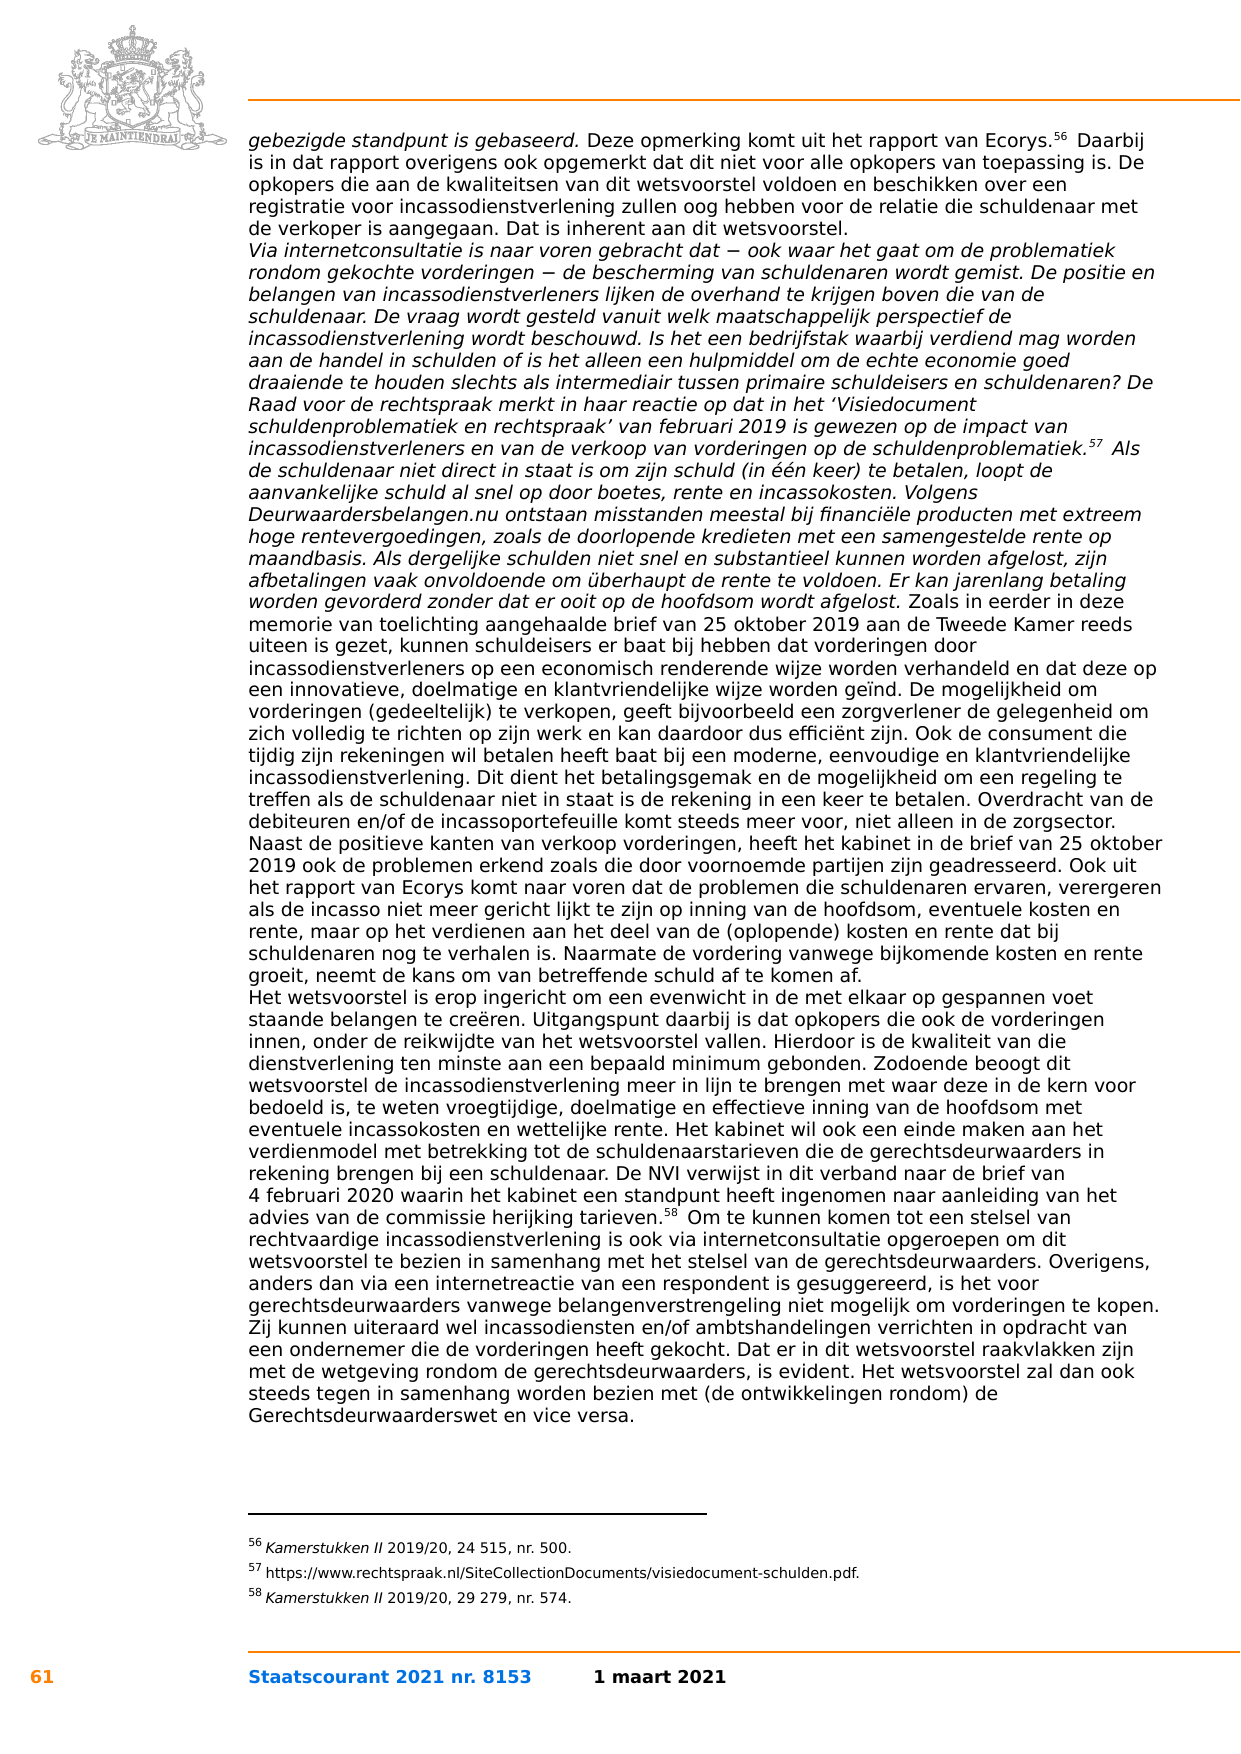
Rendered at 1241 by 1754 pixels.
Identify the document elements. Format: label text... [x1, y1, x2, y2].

text Via internetconsultatie is naar voren gebracht dat − ook waar het gaat om de problematiek rondom gekochte vorderingen − de bescherming van schuldenaren wordt gemist. De positie en belangen van incassodienstverleners lijken de overhand te krijgen boven die van de schuldenaar. De vraag wordt gesteld vanuit welk maatschappelijk perspectief de incassodienstverlening wordt beschouwd. Is het een bedrijfstak waarbij verdiend mag worden aan de handel in schulden of is het alleen een hulpmiddel om de echte economie goed draaiende te houden slechts als intermediair tussen primaire schuldeisers en schuldenaren? De Raad voor de rechtspraak merkt in haar reactie op dat in het ‘Visiedocument schuldenproblematiek en rechtspraak’ van februari 2019 is gewezen op de impact van incassodienstverleners en van de verkoop van vorderingen op de schuldenproblematiek. Als de schuldenaar niet direct in staat is om zijn schuld (in één keer) te betalen, loopt de aanvankelijke schuld al snel op door boetes, rente en incassokosten. Volgens Deurwaardersbelangen.nu ontstaan misstanden meestal bij financiële producten met extreem hoge rentevergoedingen, zoals de doorlopende kredieten met een samengestelde rente op maandbasis. Als dergelijke schulden niet snel en substantieel kunnen worden afgelost, zijn afbetalingen vaak onvoldoende om überhaupt de rente te voldoen. Er kan jarenlang betaling worden gevorderd zonder dat er ooit op de hoofdsom wordt afgelost. Zoals in eerder in deze memorie van toelichting aangehaalde brief van 25 oktober 2019 aan de Tweede Kamer reeds uiteen is gezet, kunnen schuldeisers er baat bij hebben dat vorderingen door incassodienstverleners op een economisch renderende wijze worden verhandeld en dat deze op een innovatieve, doelmatige en klantvriendelijke wijze worden geïnd. De mogelijkheid om vorderingen (gedeeltelijk) te verkopen, geeft bijvoorbeeld een zorgverlener de gelegenheid om zich volledig te richten op zijn werk en kan daardoor dus efficiënt zijn. Ook de consument die tijdig zijn rekeningen wil betalen heeft baat bij een moderne, eenvoudige en klantvriendelijke incassodienstverlening. Dit dient het betalingsgemak en de mogelijkheid om een regeling te treffen als de schuldenaar niet in staat is de rekening in een keer te betalen. Overdracht van de debiteuren en/of de incassoportefeuille komt steeds meer voor, niet alleen in de zorgsector. Naast de positieve kanten van verkoop vorderingen, heeft het kabinet in de brief van 25 oktober 2019 ook de problemen erkend zoals die door voornoemde partijen zijn geadresseerd. Ook uit het rapport van Ecorys komt naar voren dat de problemen die schuldenaren ervaren, verergeren als de incasso niet meer gericht lijkt te zijn op inning van de hoofdsom, eventuele kosten en rente, maar op het verdienen aan het deel van de (oplopende) kosten en rente dat bij schuldenaren nog te verhalen is. Naarmate de vordering vanwege bijkomende kosten en rente groeit, neemt de kans om van betreffende schuld af te komen af. [248, 240, 1163, 987]
text Het wetsvoorstel is erop ingericht om een evenwicht in de met elkaar op gespannen voet staande belangen te creëren. Uitgangspunt daarbij is dat opkopers die ook de vorderingen innen, onder de reikwijdte van het wetsvoorstel vallen. Hierdoor is de kwaliteit van die dienstverlening ten minste aan een bepaald minimum gebonden. Zodoende beoogt dit wetsvoorstel de incassodienstverlening meer in lijn te brengen met waar deze in de kern voor bedoeld is, te weten vroegtijdige, doelmatige en effectieve inning van de hoofdsom met eventuele incassokosten en wettelijke rente. Het kabinet wil ook een einde maken aan het verdienmodel met betrekking tot de schuldenaarstarieven die de gerechtsdeurwaarders in rekening brengen bij een schuldenaar. De NVI verwijst in dit verband naar de brief van 4 februari 2020 waarin het kabinet een standpunt heeft ingenomen naar aanleiding van het advies van de commissie herijking tarieven. Om te kunnen komen tot een stelsel van rechtvaardige incassodienstverlening is ook via internetconsultatie opgeroepen om dit wetsvoorstel te bezien in samenhang met het stelsel van de gerechtsdeurwaarders. Overigens, anders dan via een internetreactie van een respondent is gesuggereerd, is het voor gerechtsdeurwaarders vanwege belangenverstrengeling niet mogelijk om vorderingen te kopen. Zij kunnen uiteraard wel incassodiensten en/of ambtshandelingen verrichten in opdracht van een ondernemer die de vorderingen heeft gekocht. Dat er in dit wetsvoorstel raakvlakken zijn met de wetgeving rondom de gerechtsdeurwaarders, is evident. Het wetsvoorstel zal dan ook steeds tegen in samenhang worden bezien met (de ontwikkelingen rondom) de Gerechtsdeurwaarderswet en vice versa. [248, 987, 1163, 1427]
text https://www.rechtspraak.nl/SiteCollectionDocuments/visiedocument-schulden.pdf. [248, 1561, 1163, 1583]
text Kamerstukken II 2019/20, 29 279, nr. 574. [248, 1586, 1163, 1608]
picture [38, 25, 227, 150]
text Kamerstukken II 2019/20, 24 515, nr. 500. [248, 1536, 1163, 1558]
text gebezigde standpunt is gebaseerd. Deze opmerking komt uit het rapport van Ecorys. Daarbij is in dat rapport overigens ook opgemerkt dat dit niet voor alle opkopers van toepassing is. De opkopers die aan de kwaliteitsen van dit wetsvoorstel voldoen en beschikken over een registratie voor incassodienstverlening zullen oog hebben voor de relatie die schuldenaar met de verkoper is aangegaan. Dat is inherent aan dit wetsvoorstel. [248, 130, 1163, 240]
